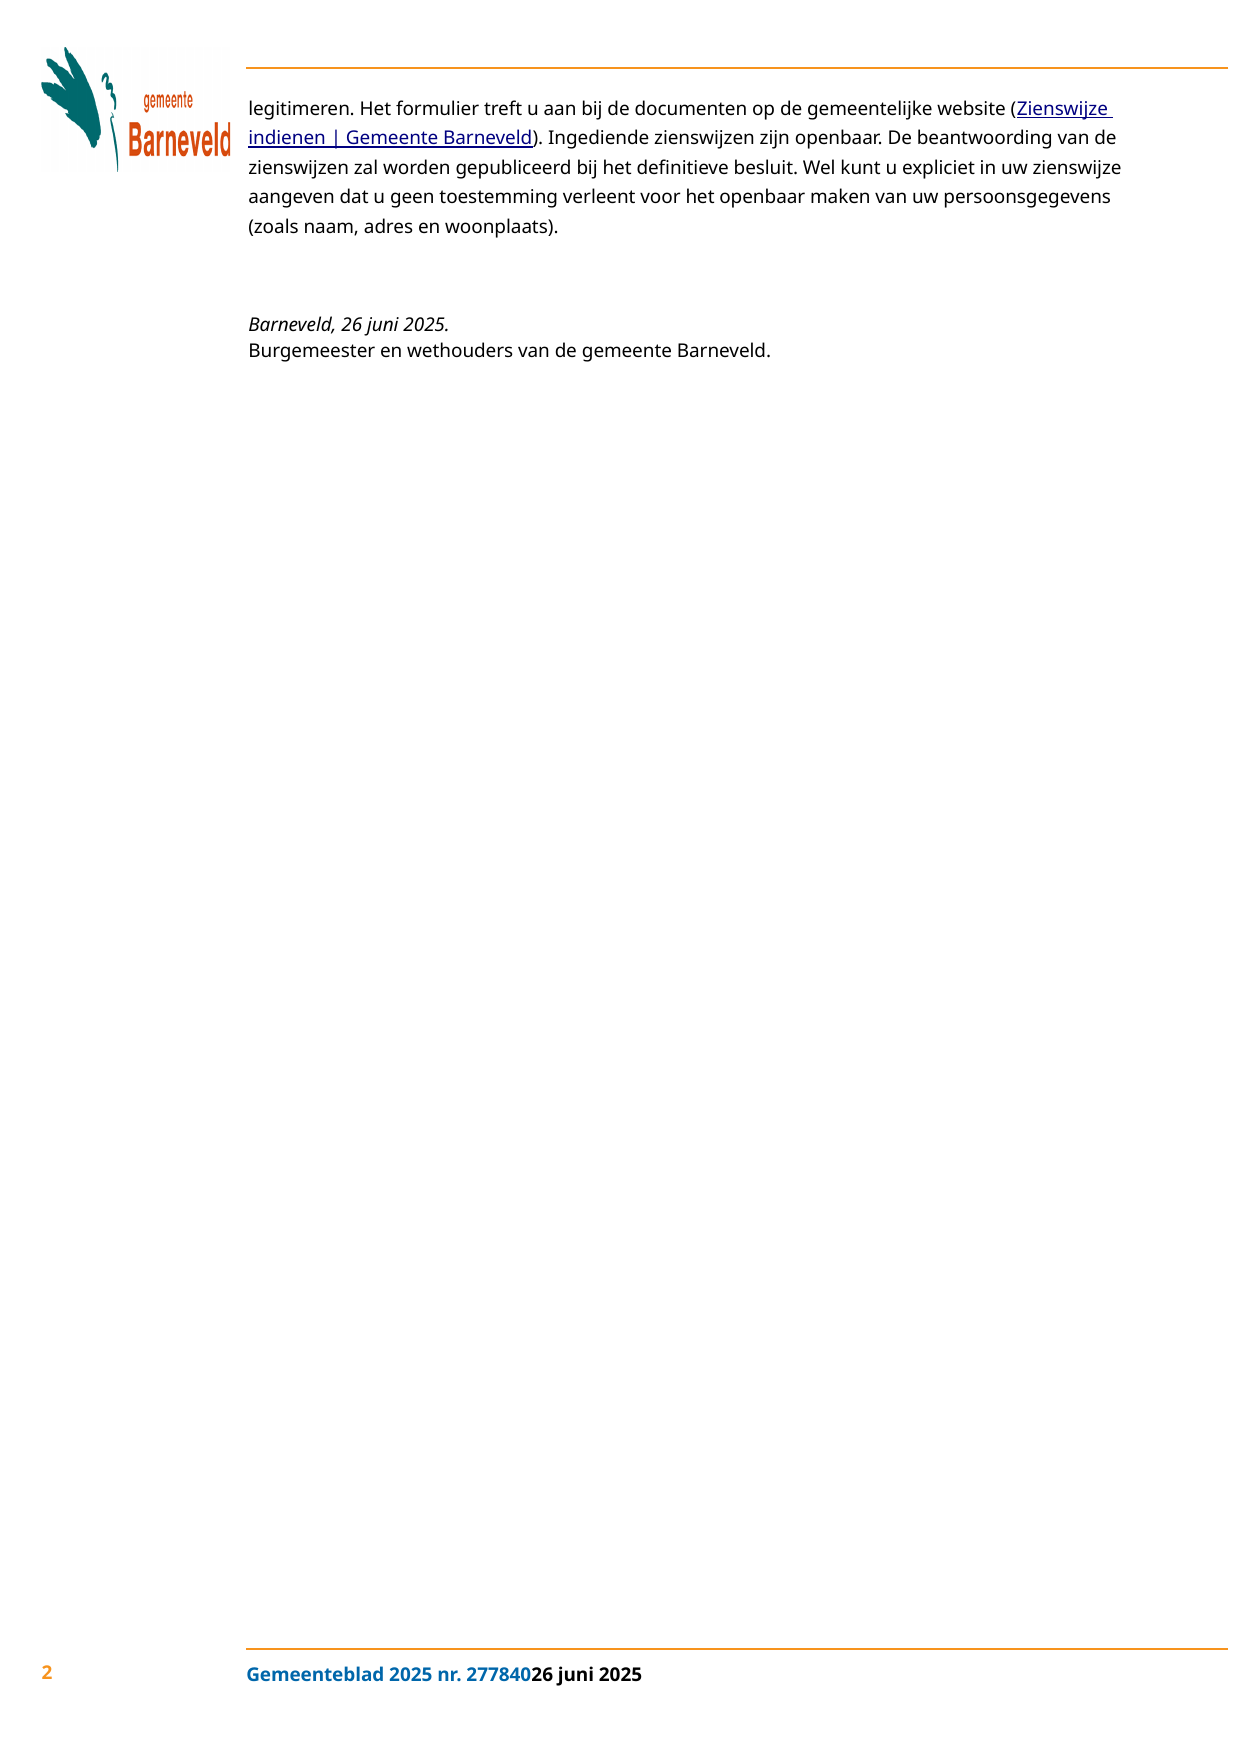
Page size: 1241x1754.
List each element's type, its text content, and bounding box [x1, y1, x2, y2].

picture [41, 47, 231, 172]
text Barneveld, 26 juni 2025. [248, 311, 1152, 337]
text Burgemeester en wethouders van de gemeente Barneveld. [248, 337, 1152, 363]
text legitimeren. Het formulier treft u aan bij de documenten op de gemeentelijke website (Zienswijze indienen | Gemeente Barneveld). Ingediende zienswijzen zijn openbaar. De beantwoording van de zienswijzen zal worden gepubliceerd bij het definitieve besluit. Wel kunt u expliciet in uw zienswijze aangeven dat u geen toestemming verleent voor het openbaar maken van uw persoonsgegevens (zoals naam, adres en woonplaats). [248, 95, 1152, 239]
